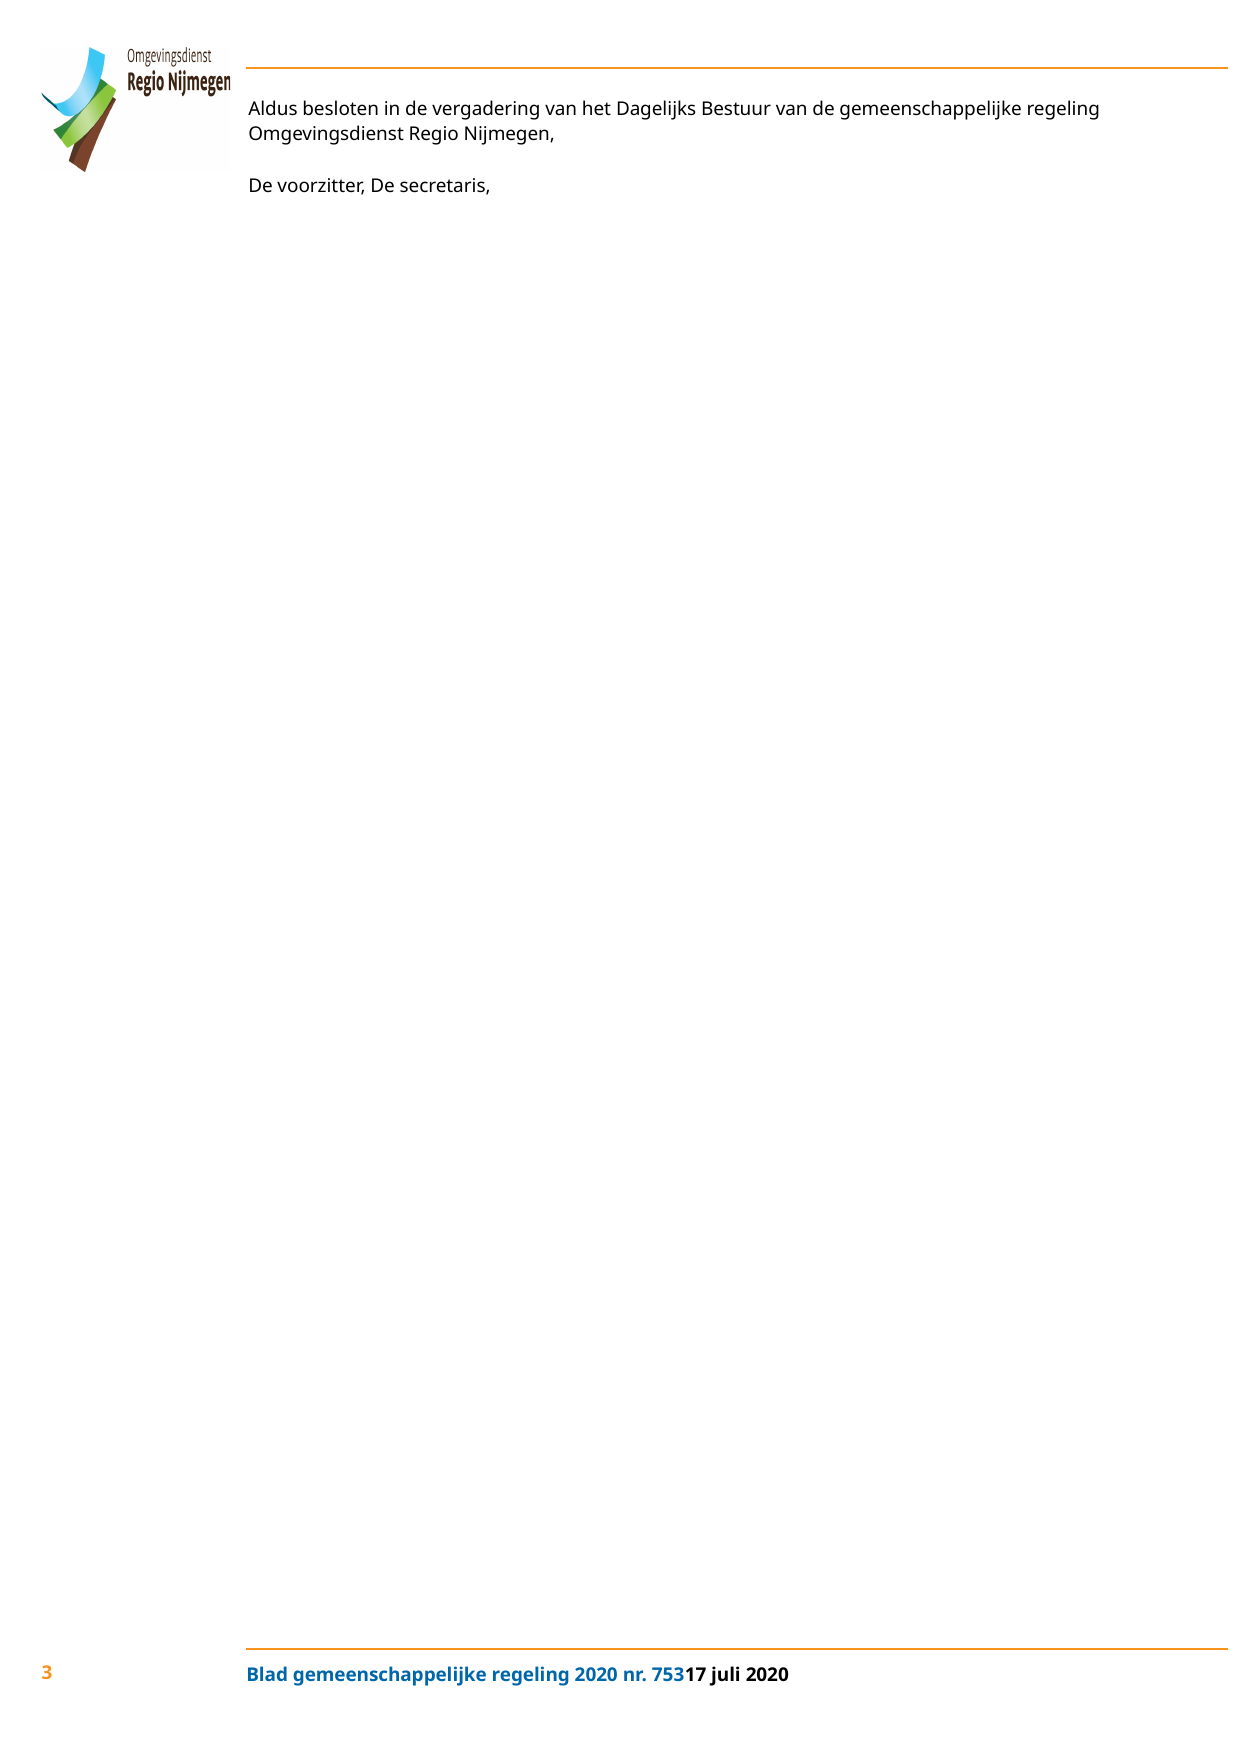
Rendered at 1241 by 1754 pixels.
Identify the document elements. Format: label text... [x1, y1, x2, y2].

text Aldus besloten in de vergadering van het Dagelijks Bestuur van de gemeenschappelijke regeling Omgevingsdienst Regio Nijmegen, [248, 95, 1152, 146]
text De voorzitter, De secretaris, [248, 172, 1152, 198]
picture [41, 47, 231, 172]
